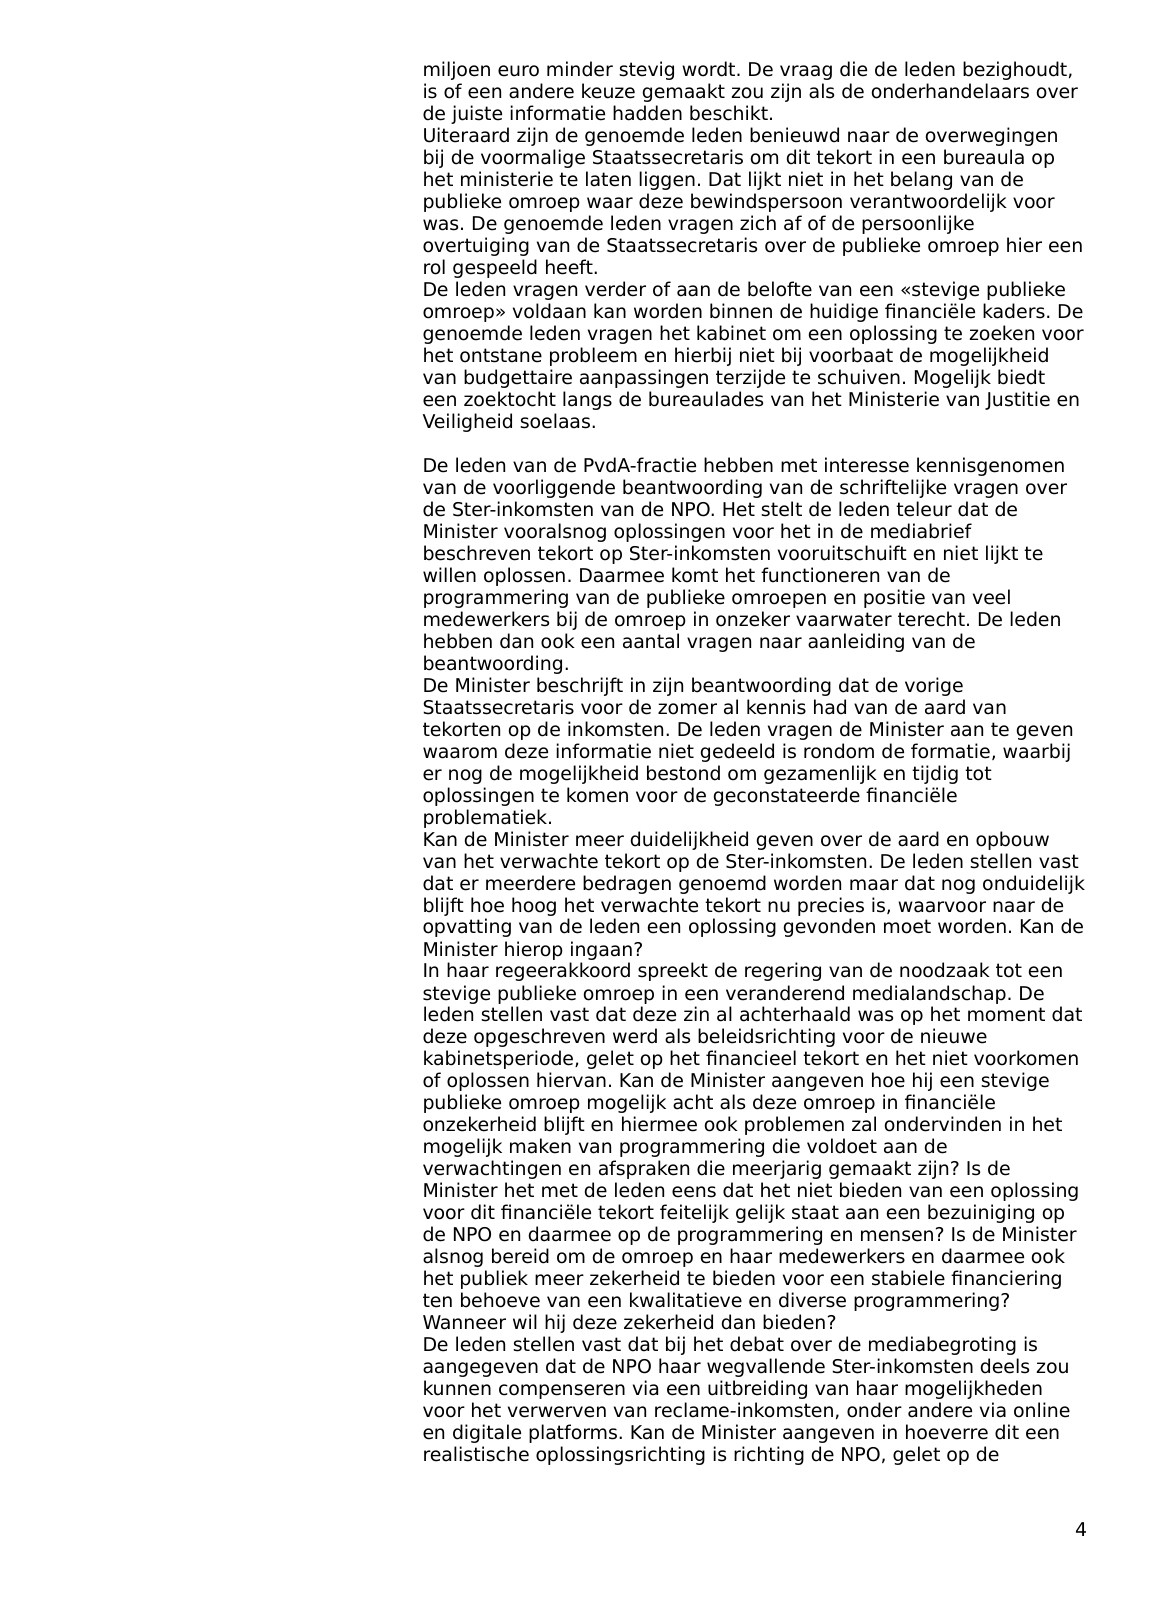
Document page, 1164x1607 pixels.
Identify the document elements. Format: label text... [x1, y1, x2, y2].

text De leden van de PvdA-fractie hebben met interesse kennisgenomen van de voorliggende beantwoording van de schriftelijke vragen over de Ster-inkomsten van de NPO. Het stelt de leden teleur dat de Minister vooralsnog oplossingen voor het in de mediabrief beschreven tekort op Ster-inkomsten vooruitschuift en niet lijkt te willen oplossen. Daarmee komt het functioneren van de programmering van de publieke omroepen en positie van veel medewerkers bij de omroep in onzeker vaarwater terecht. De leden hebben dan ook een aantal vragen naar aanleiding van de beantwoording. [422, 455, 1087, 675]
text Kan de Minister meer duidelijkheid geven over de aard en opbouw van het verwachte tekort op de Ster-inkomsten. De leden stellen vast dat er meerdere bedragen genoemd worden maar dat nog onduidelijk blijft hoe hoog het verwachte tekort nu precies is, waarvoor naar de opvatting van de leden een oplossing gevonden moet worden. Kan de Minister hierop ingaan? [422, 828, 1087, 960]
text De leden stellen vast dat bij het debat over de mediabegroting is aangegeven dat de NPO haar wegvallende Ster-inkomsten deels zou kunnen compenseren via een uitbreiding van haar mogelijkheden voor het verwerven van reclame-inkomsten, onder andere via online en digitale platforms. Kan de Minister aangeven in hoeverre dit een realistische oplossingsrichting is richting de NPO, gelet op de [422, 1334, 1087, 1466]
text De leden vragen verder of aan de belofte van een «stevige publieke omroep» voldaan kan worden binnen de huidige financiële kaders. De genoemde leden vragen het kabinet om een oplossing te zoeken voor het ontstane probleem en hierbij niet bij voorbaat de mogelijkheid van budgettaire aanpassingen terzijde te schuiven. Mogelijk biedt een zoektocht langs de bureaulades van het Ministerie van Justitie en Veiligheid soelaas. [422, 279, 1087, 433]
text In haar regeerakkoord spreekt de regering van de noodzaak tot een stevige publieke omroep in een veranderend medialandschap. De leden stellen vast dat deze zin al achterhaald was op het moment dat deze opgeschreven werd als beleidsrichting voor de nieuwe kabinetsperiode, gelet op het financieel tekort en het niet voorkomen of oplossen hiervan. Kan de Minister aangeven hoe hij een stevige publieke omroep mogelijk acht als deze omroep in financiële onzekerheid blijft en hiermee ook problemen zal ondervinden in het mogelijk maken van programmering die voldoet aan de verwachtingen en afspraken die meerjarig gemaakt zijn? Is de Minister het met de leden eens dat het niet bieden van een oplossing voor dit financiële tekort feitelijk gelijk staat aan een bezuiniging op de NPO en daarmee op de programmering en mensen? Is de Minister alsnog bereid om de omroep en haar medewerkers en daarmee ook het publiek meer zekerheid te bieden voor een stabiele financiering ten behoeve van een kwalitatieve en diverse programmering? Wanneer wil hij deze zekerheid dan bieden? [422, 960, 1087, 1334]
text miljoen euro minder stevig wordt. De vraag die de leden bezighoudt, is of een andere keuze gemaakt zou zijn als de onderhandelaars over de juiste informatie hadden beschikt. [422, 59, 1087, 125]
text De Minister beschrijft in zijn beantwoording dat de vorige Staatssecretaris voor de zomer al kennis had van de aard van tekorten op de inkomsten. De leden vragen de Minister aan te geven waarom deze informatie niet gedeeld is rondom de formatie, waarbij er nog de mogelijkheid bestond om gezamenlijk en tijdig tot oplossingen te komen voor de geconstateerde financiële problematiek. [422, 675, 1087, 828]
text Uiteraard zijn de genoemde leden benieuwd naar de overwegingen bij de voormalige Staatssecretaris om dit tekort in een bureaula op het ministerie te laten liggen. Dat lijkt niet in het belang van de publieke omroep waar deze bewindspersoon verantwoordelijk voor was. De genoemde leden vragen zich af of de persoonlijke overtuiging van de Staatssecretaris over de publieke omroep hier een rol gespeeld heeft. [422, 125, 1087, 279]
